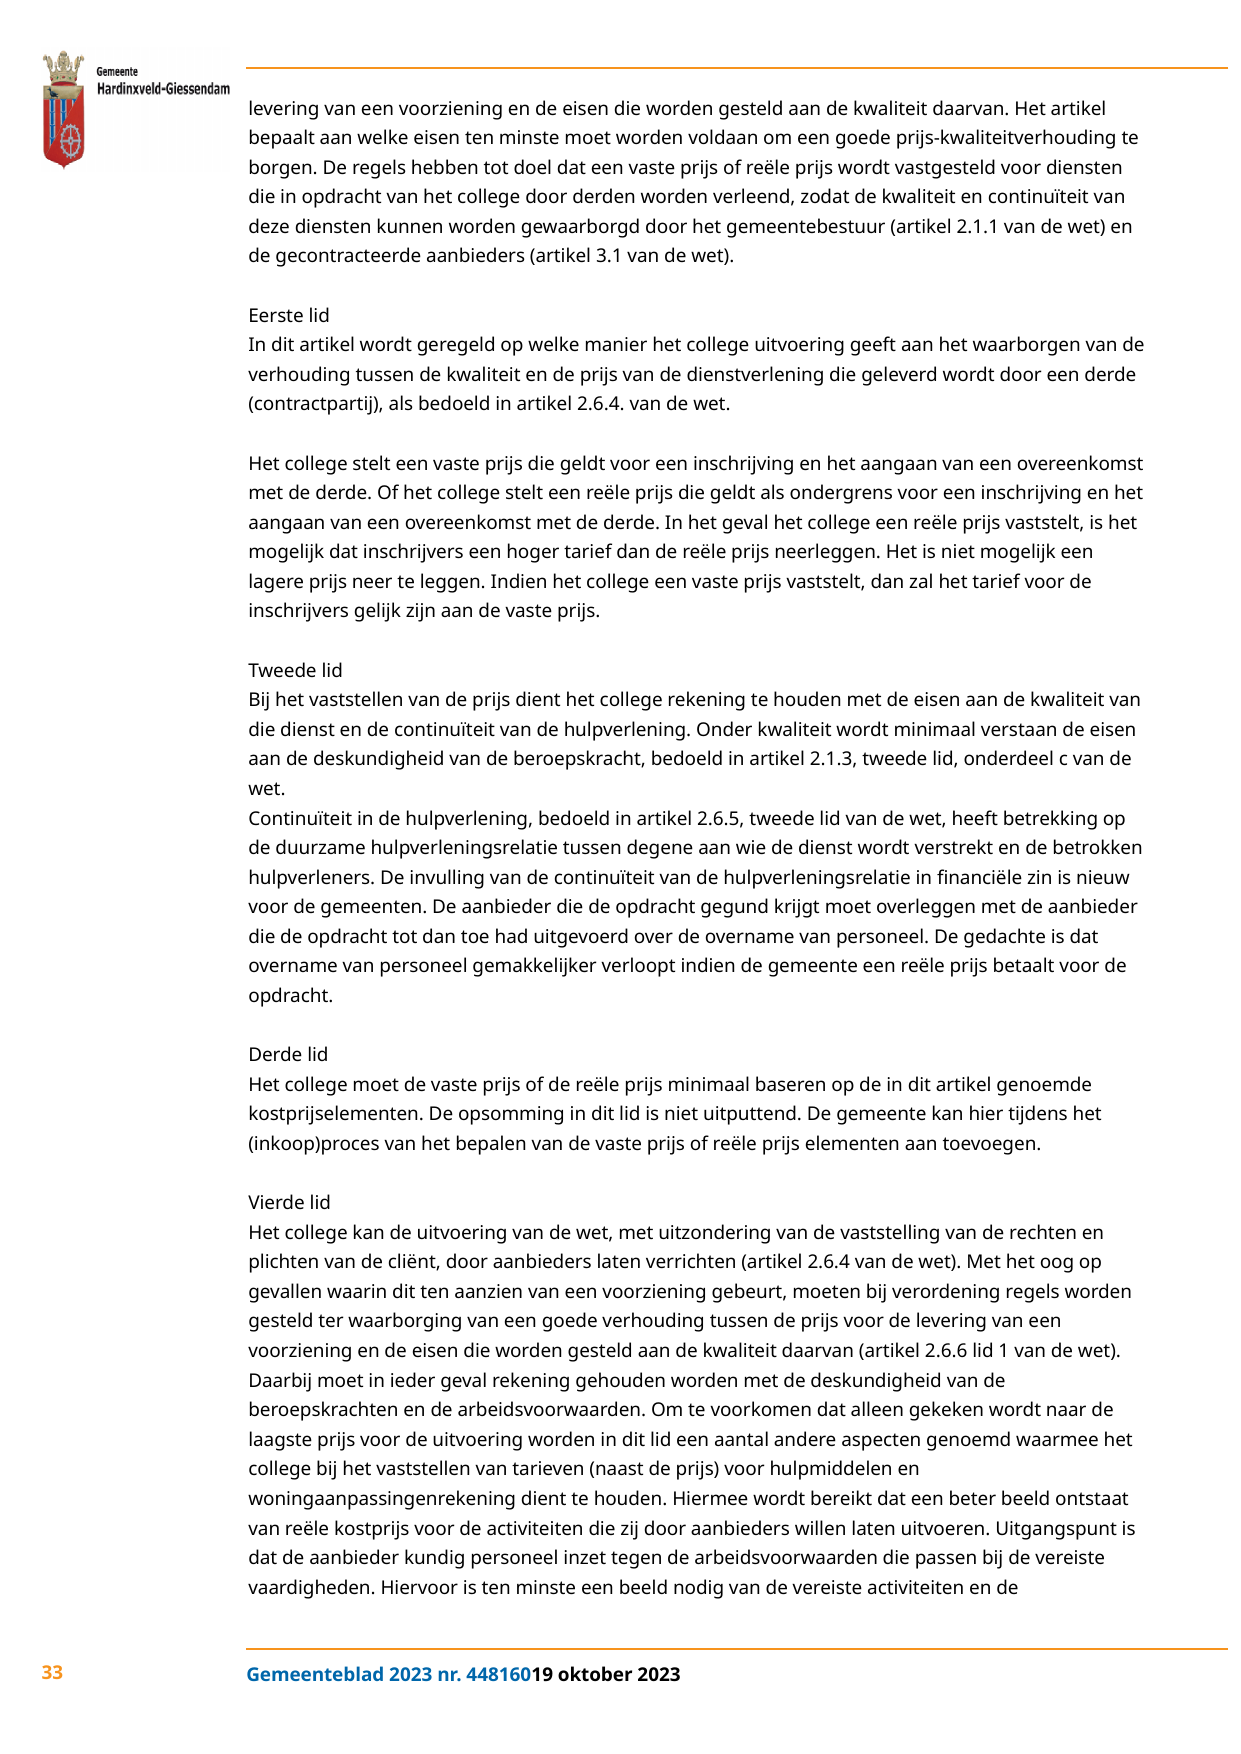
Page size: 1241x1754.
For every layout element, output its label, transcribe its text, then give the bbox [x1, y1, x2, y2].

text Bij het vaststellen van de prijs dient het college rekening te houden met de eisen aan de kwaliteit van die dienst en de continuïteit van de hulpverlening. Onder kwaliteit wordt minimaal verstaan de eisen aan de deskundigheid van de beroepskracht, bedoeld in artikel 2.1.3, tweede lid, onderdeel c van de wet. [248, 686, 1152, 801]
text Tweede lid [248, 657, 1152, 683]
text Eerste lid [248, 302, 1152, 328]
text Het college kan de uitvoering van de wet, met uitzondering van de vaststelling van de rechten en plichten van de cliënt, door aanbieders laten verrichten (artikel 2.6.4 van de wet). Met het oog op gevallen waarin dit ten aanzien van een voorziening gebeurt, moeten bij verordening regels worden gesteld ter waarborging van een goede verhouding tussen de prijs voor de levering van een voorziening en de eisen die worden gesteld aan de kwaliteit daarvan (artikel 2.6.6 lid 1 van de wet). Daarbij moet in ieder geval rekening gehouden worden met de deskundigheid van de beroepskrachten en de arbeidsvoorwaarden. Om te voorkomen dat alleen gekeken wordt naar de laagste prijs voor de uitvoering worden in dit lid een aantal andere aspecten genoemd waarmee het college bij het vaststellen van tarieven (naast de prijs) voor hulpmiddelen en woningaanpassingenrekening dient te houden. Hiermee wordt bereikt dat een beter beeld ontstaat van reële kostprijs voor de activiteiten die zij door aanbieders willen laten uitvoeren. Uitgangspunt is dat de aanbieder kundig personeel inzet tegen de arbeidsvoorwaarden die passen bij de vereiste vaardigheden. Hiervoor is ten minste een beeld nodig van de vereiste activiteiten en de [248, 1219, 1152, 1600]
text Het college stelt een vaste prijs die geldt voor een inschrijving en het aangaan van een overeenkomst met de derde. Of het college stelt een reële prijs die geldt als ondergrens voor een inschrijving en het aangaan van een overeenkomst met de derde. In het geval het college een reële prijs vaststelt, is het mogelijk dat inschrijvers een hoger tarief dan de reële prijs neerleggen. Het is niet mogelijk een lagere prijs neer te leggen. Indien het college een vaste prijs vaststelt, dan zal het tarief voor de inschrijvers gelijk zijn aan de vaste prijs. [248, 450, 1152, 623]
text In dit artikel wordt geregeld op welke manier het college uitvoering geeft aan het waarborgen van de verhouding tussen de kwaliteit en de prijs van de dienstverlening die geleverd wordt door een derde (contractpartij), als bedoeld in artikel 2.6.4. van de wet. [248, 331, 1152, 416]
text levering van een voorziening en de eisen die worden gesteld aan de kwaliteit daarvan. Het artikel bepaalt aan welke eisen ten minste moet worden voldaan om een goede prijs-kwaliteitverhouding te borgen. De regels hebben tot doel dat een vaste prijs of reële prijs wordt vastgesteld voor diensten die in opdracht van het college door derden worden verleend, zodat de kwaliteit en continuïteit van deze diensten kunnen worden gewaarborgd door het gemeentebestuur (artikel 2.1.1 van de wet) en de gecontracteerde aanbieders (artikel 3.1 van de wet). [248, 95, 1152, 268]
picture [41, 47, 231, 172]
text Continuïteit in de hulpverlening, bedoeld in artikel 2.6.5, tweede lid van de wet, heeft betrekking op de duurzame hulpverleningsrelatie tussen degene aan wie de dienst wordt verstrekt en de betrokken hulpverleners. De invulling van de continuïteit van de hulpverleningsrelatie in financiële zin is nieuw voor de gemeenten. De aanbieder die de opdracht gegund krijgt moet overleggen met de aanbieder die de opdracht tot dan toe had uitgevoerd over de overname van personeel. De gedachte is dat overname van personeel gemakkelijker verloopt indien de gemeente een reële prijs betaalt voor de opdracht. [248, 805, 1152, 1008]
text Derde lid [248, 1041, 1152, 1067]
text Het college moet de vaste prijs of de reële prijs minimaal baseren op de in dit artikel genoemde kostprijselementen. De opsomming in dit lid is niet uitputtend. De gemeente kan hier tijdens het (inkoop)proces van het bepalen van de vaste prijs of reële prijs elementen aan toevoegen. [248, 1071, 1152, 1156]
text Vierde lid [248, 1189, 1152, 1215]
